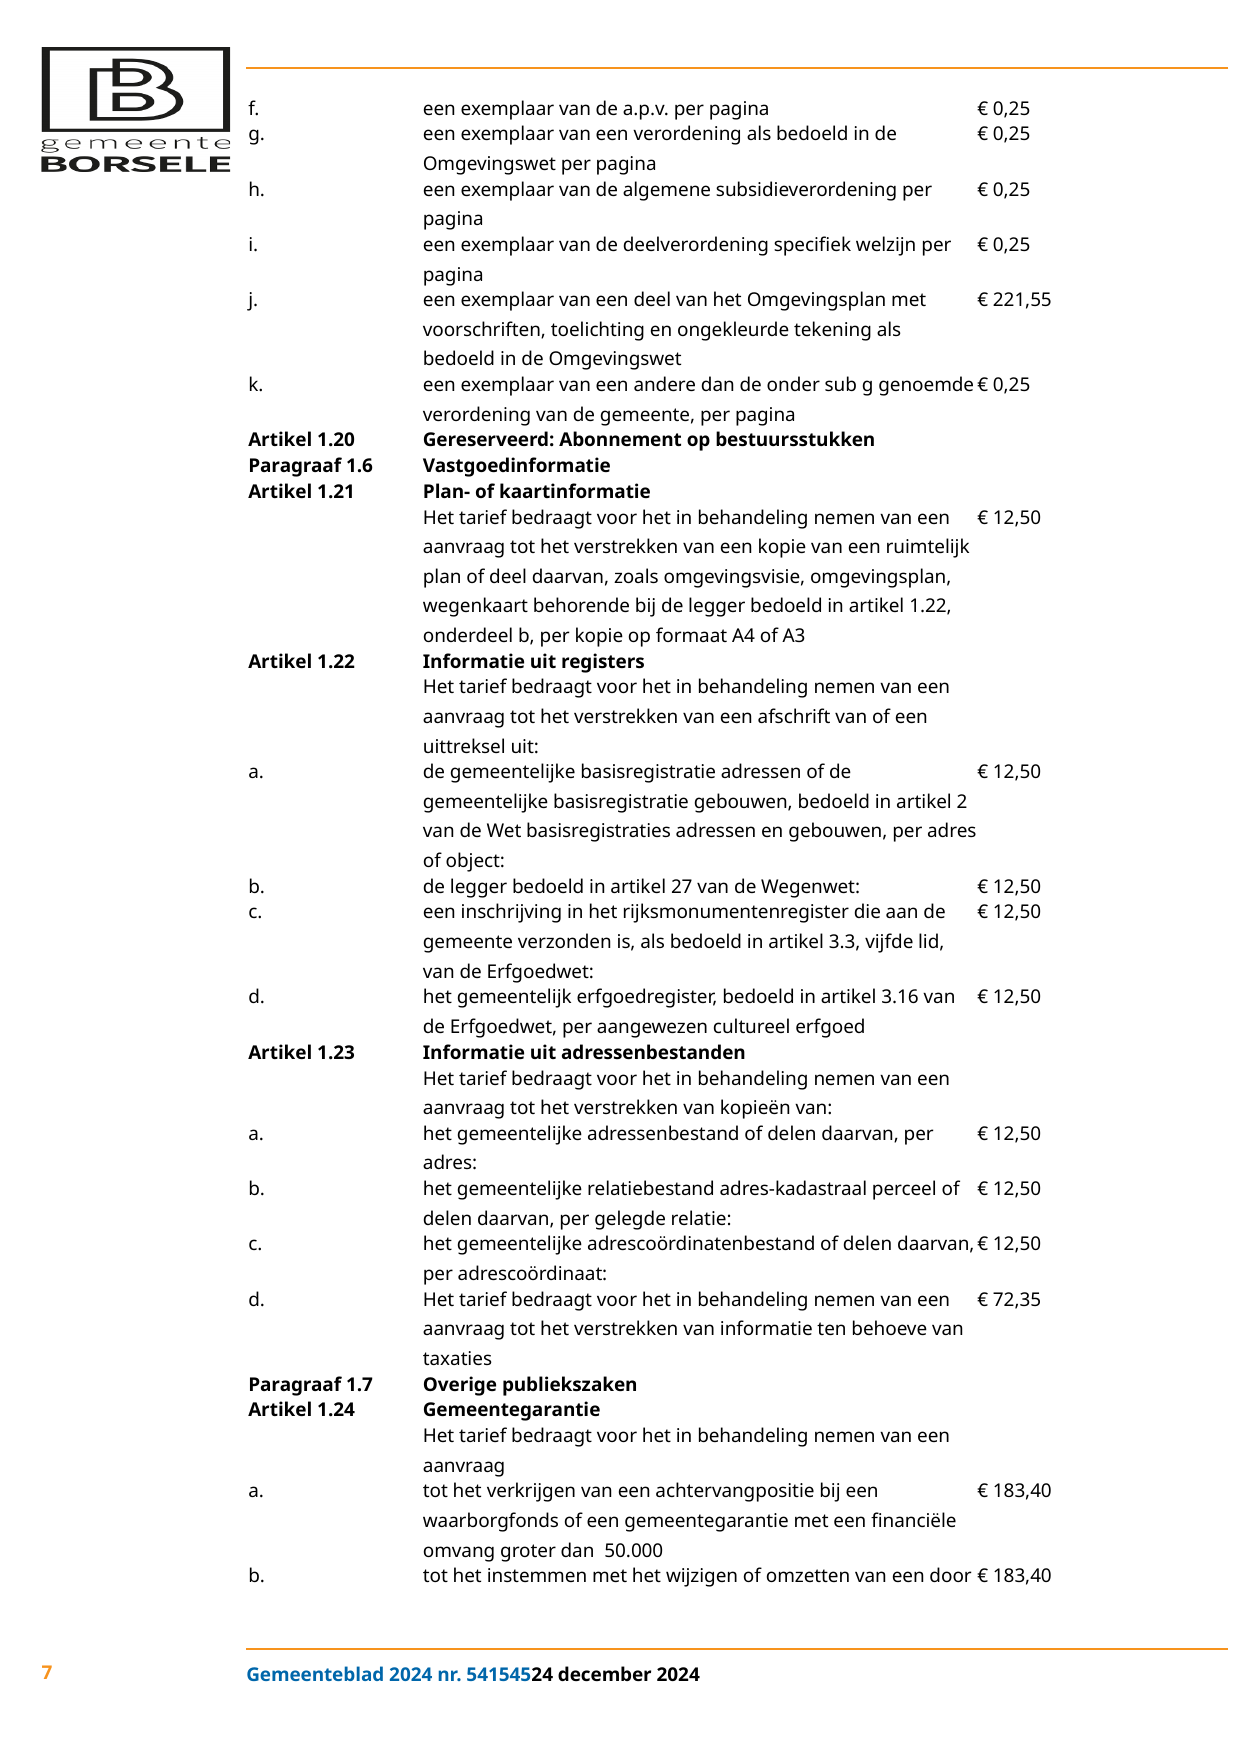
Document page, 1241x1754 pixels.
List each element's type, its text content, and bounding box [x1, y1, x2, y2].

table_cell b. [248, 873, 423, 899]
table_cell € 12,50 [977, 1120, 1152, 1175]
table_cell Vastgoedinformatie [423, 453, 977, 478]
table_cell een exemplaar van een andere dan de onder sub g genoemde verordening van de gemeente, per pagina [423, 371, 977, 427]
table_cell Plan- of kaartinformatie [423, 478, 977, 504]
table_cell Gemeentegarantie [423, 1397, 977, 1422]
table_cell € 12,50 [977, 873, 1152, 899]
table_cell Het tarief bedraagt voor het in behandeling nemen van een aanvraag tot het verstrekken van informatie ten behoeve van taxaties [423, 1286, 977, 1371]
table_cell een exemplaar van de deelverordening specifiek welzijn per pagina [423, 231, 977, 286]
table_cell Het tarief bedraagt voor het in behandeling nemen van een aanvraag tot het verstrekken van een afschrift van of een uittreksel uit: [423, 674, 977, 758]
table_cell [977, 1371, 1152, 1397]
table_cell de gemeentelijke basisregistratie adressen of de gemeentelijke basisregistratie gebouwen, bedoeld in artikel 2 van de Wet basisregistraties adressen en gebouwen, per adres of object: [423, 759, 977, 873]
table_cell b. [248, 1563, 423, 1588]
table_cell [977, 427, 1152, 452]
table_cell Het tarief bedraagt voor het in behandeling nemen van een aanvraag tot het verstrekken van kopieën van: [423, 1065, 977, 1120]
table_cell € 12,50 [977, 984, 1152, 1039]
table_cell het gemeentelijke adrescoördinatenbestand of delen daarvan, per adrescoördinaat: [423, 1231, 977, 1286]
table_cell € 0,25 [977, 371, 1152, 427]
table_cell Informatie uit adressenbestanden [423, 1039, 977, 1065]
table_cell [248, 1422, 423, 1478]
table_cell € 12,50 [977, 899, 1152, 984]
table_cell k. [248, 371, 423, 427]
table_cell een inschrijving in het rijksmonumentenregister die aan de gemeente verzonden is, als bedoeld in artikel 3.3, vijfde lid, van de Erfgoedwet: [423, 899, 977, 984]
table_cell een exemplaar van de algemene subsidieverordening per pagina [423, 176, 977, 231]
table_cell € 0,25 [977, 231, 1152, 286]
table_cell Artikel 1.24 [248, 1397, 423, 1422]
table_cell [977, 674, 1152, 758]
picture [41, 47, 231, 172]
table_cell i. [248, 231, 423, 286]
table_cell een exemplaar van de a.p.v. per pagina [423, 95, 977, 121]
table_cell Paragraaf 1.6 [248, 453, 423, 478]
table_cell de legger bedoeld in artikel 27 van de Wegenwet: [423, 873, 977, 899]
table_cell Paragraaf 1.7 [248, 1371, 423, 1397]
table_cell j. [248, 286, 423, 371]
table_cell c. [248, 1231, 423, 1286]
table_cell Gereserveerd: Abonnement op bestuursstukken [423, 427, 977, 452]
table_cell Artikel 1.20 [248, 427, 423, 452]
table_cell tot het verkrijgen van een achtervangpositie bij een waarborgfonds of een gemeentegarantie met een financiële omvang groter dan 50.000 [423, 1478, 977, 1562]
table_cell a. [248, 1120, 423, 1175]
table_cell [977, 1039, 1152, 1065]
table_cell [977, 1065, 1152, 1120]
table_cell Artikel 1.22 [248, 648, 423, 674]
table_cell a. [248, 759, 423, 873]
table_cell [977, 478, 1152, 504]
table_cell Artikel 1.21 [248, 478, 423, 504]
table_cell € 183,40 [977, 1478, 1152, 1562]
table_cell [248, 1065, 423, 1120]
table_cell een exemplaar van een deel van het Omgevingsplan met voorschriften, toelichting en ongekleurde tekening als bedoeld in de Omgevingswet [423, 286, 977, 371]
table_cell Het tarief bedraagt voor het in behandeling nemen van een aanvraag tot het verstrekken van een kopie van een ruimtelijk plan of deel daarvan, zoals omgevingsvisie, omgevingsplan, wegenkaart behorende bij de legger bedoeld in artikel 1.22, onderdeel b, per kopie op formaat A4 of A3 [423, 504, 977, 648]
table_cell € 12,50 [977, 759, 1152, 873]
table_cell d. [248, 984, 423, 1039]
table_cell Het tarief bedraagt voor het in behandeling nemen van een aanvraag [423, 1422, 977, 1478]
table_cell € 12,50 [977, 1231, 1152, 1286]
table_cell Artikel 1.23 [248, 1039, 423, 1065]
table_cell h. [248, 176, 423, 231]
table_cell [977, 1397, 1152, 1422]
table_cell b. [248, 1175, 423, 1231]
table_cell het gemeentelijke adressenbestand of delen daarvan, per adres: [423, 1120, 977, 1175]
table_cell € 72,35 [977, 1286, 1152, 1371]
table_cell € 221,55 [977, 286, 1152, 371]
table_cell [248, 504, 423, 648]
table_cell a. [248, 1478, 423, 1562]
table_cell € 0,25 [977, 176, 1152, 231]
table_cell € 12,50 [977, 504, 1152, 648]
table_cell f. [248, 95, 423, 121]
table_cell € 0,25 [977, 95, 1152, 121]
table_cell d. [248, 1286, 423, 1371]
table_cell [977, 453, 1152, 478]
table_cell tot het instemmen met het wijzigen of omzetten van een door [423, 1563, 977, 1588]
table_cell € 183,40 [977, 1563, 1152, 1588]
table_cell het gemeentelijke relatiebestand adres-kadastraal perceel of delen daarvan, per gelegde relatie: [423, 1175, 977, 1231]
table_cell Overige publiekszaken [423, 1371, 977, 1397]
table_cell [977, 1422, 1152, 1478]
table_cell g. [248, 121, 423, 176]
table_cell een exemplaar van een verordening als bedoeld in de Omgevingswet per pagina [423, 121, 977, 176]
table_cell Informatie uit registers [423, 648, 977, 674]
table_cell c. [248, 899, 423, 984]
table_cell [977, 648, 1152, 674]
table_cell € 0,25 [977, 121, 1152, 176]
table_cell [248, 674, 423, 758]
table_cell het gemeentelijk erfgoedregister, bedoeld in artikel 3.16 van de Erfgoedwet, per aangewezen cultureel erfgoed [423, 984, 977, 1039]
table_cell € 12,50 [977, 1175, 1152, 1231]
